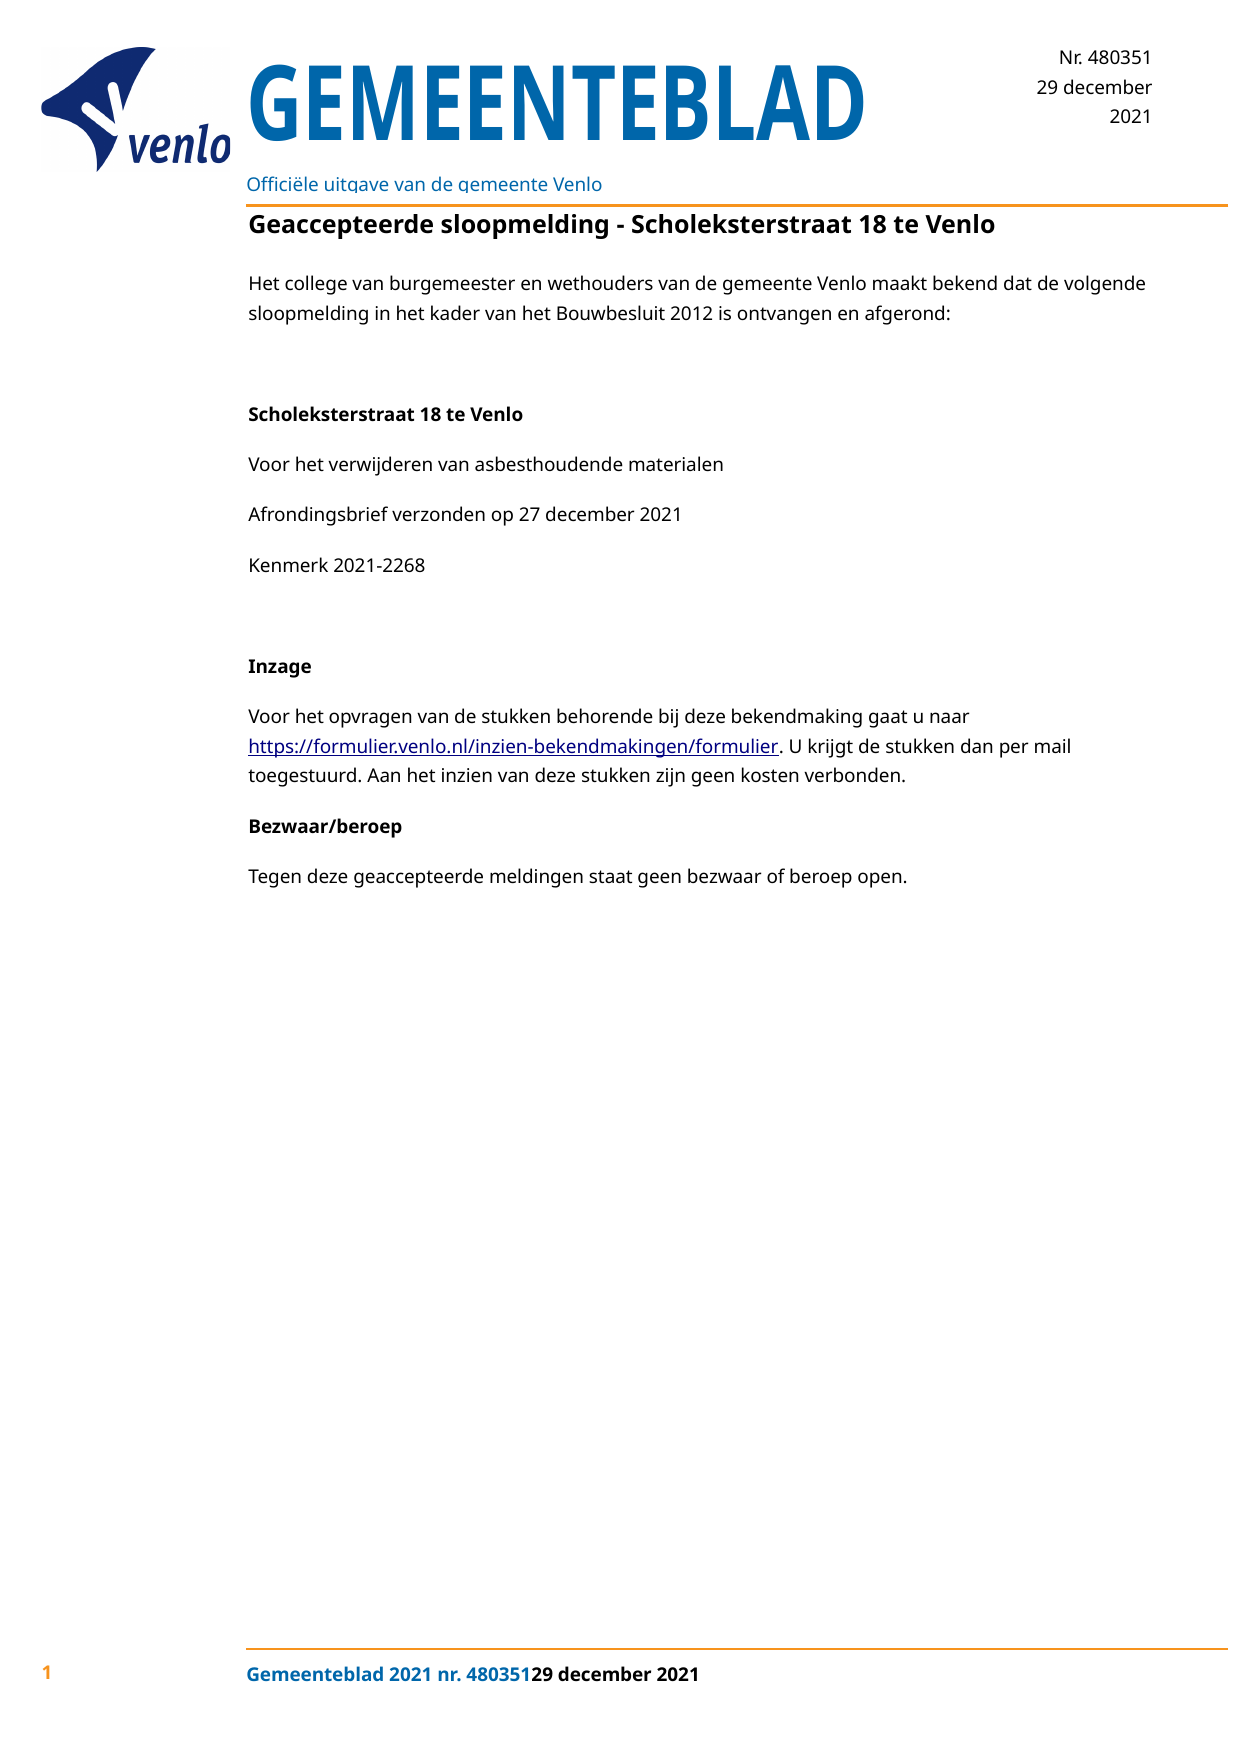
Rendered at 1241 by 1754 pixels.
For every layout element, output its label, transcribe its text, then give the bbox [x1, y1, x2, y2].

text Inzage [248, 653, 1152, 678]
text Scholeksterstraat 18 te Venlo [248, 401, 1152, 426]
picture [41, 47, 231, 172]
text Bezwaar/beroep [248, 813, 1152, 838]
text Het college van burgemeester en wethouders van de gemeente Venlo maakt bekend dat de volgende sloopmelding in het kader van het Bouwbesluit 2012 is ontvangen en afgerond: [248, 270, 1152, 326]
text Voor het verwijderen van asbesthoudende materialen [248, 451, 1152, 477]
text Kenmerk 2021-2268 [248, 552, 1152, 578]
text Geaccepteerde sloopmelding - Scholeksterstraat 18 te Venlo [248, 207, 1152, 241]
text Tegen deze geaccepteerde meldingen staat geen bezwaar of beroep open. [248, 863, 1152, 889]
text Voor het opvragen van de stukken behorende bij deze bekendmaking gaat u naar https://formulier.venlo.nl/inzien-bekendmakingen/formulier. U krijgt de stukken dan per mail toegestuurd. Aan het inzien van deze stukken zijn geen kosten verbonden. [248, 703, 1152, 788]
text Afrondingsbrief verzonden op 27 december 2021 [248, 502, 1152, 527]
